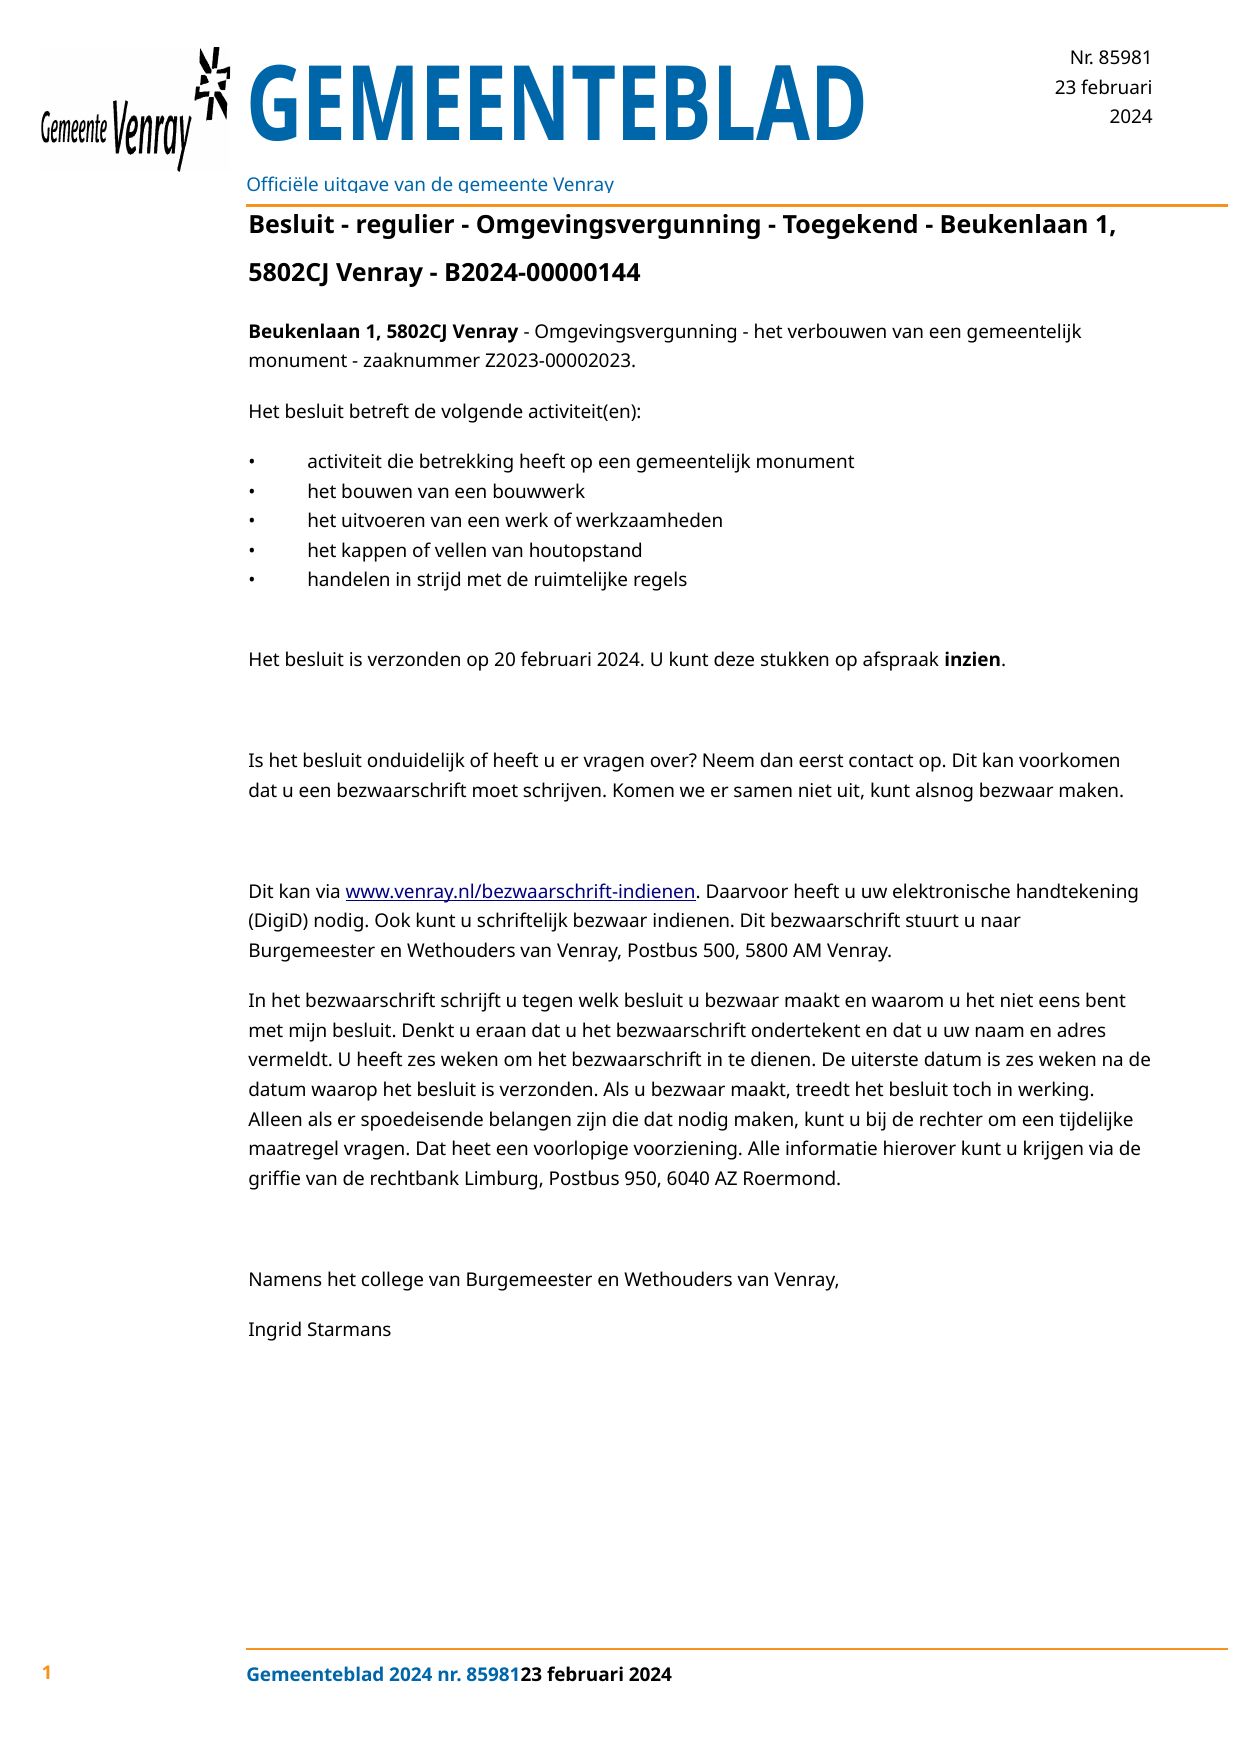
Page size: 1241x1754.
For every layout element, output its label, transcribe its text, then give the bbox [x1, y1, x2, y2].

list handelen in strijd met de ruimtelijke regels [248, 567, 1152, 592]
list het uitvoeren van een werk of werkzaamheden [248, 507, 1152, 533]
text Het besluit is verzonden op 20 februari 2024. U kunt deze stukken op afspraak inzien. [248, 647, 1152, 672]
list het bouwen van een bouwwerk [248, 478, 1152, 504]
text Dit kan via www.venray.nl/bezwaarschrift-indienen. Daarvoor heeft u uw elektronische handtekening (DigiD) nodig. Ook kunt u schriftelijk bezwaar indienen. Dit bezwaarschrift stuurt u naar Burgemeester en Wethouders van Venray, Postbus 500, 5800 AM Venray. [248, 878, 1152, 963]
text Namens het college van Burgemeester en Wethouders van Venray, [248, 1266, 1152, 1292]
text In het bezwaarschrift schrijft u tegen welk besluit u bezwaar maakt en waarom u het niet eens bent met mijn besluit. Denkt u eraan dat u het bezwaarschrift ondertekent en dat u uw naam en adres vermeldt. U heeft zes weken om het bezwaarschrift in te dienen. De uiterste datum is zes weken na de datum waarop het besluit is verzonden. Als u bezwaar maakt, treedt het besluit toch in werking. Alleen als er spoedeisende belangen zijn die dat nodig maken, kunt u bij de rechter om een tijdelijke maatregel vragen. Dat heet een voorlopige voorziening. Alle informatie hierover kunt u krijgen via de griffie van de rechtbank Limburg, Postbus 950, 6040 AZ Roermond. [248, 987, 1152, 1191]
list activiteit die betrekking heeft op een gemeentelijk monument [248, 448, 1152, 474]
text Besluit - regulier - Omgevingsvergunning - Toegekend - Beukenlaan 1, 5802CJ Venray - B2024-00000144 [248, 207, 1152, 288]
text Het besluit betreft de volgende activiteit(en): [248, 398, 1152, 424]
text Ingrid Starmans [248, 1316, 1152, 1342]
picture [41, 47, 231, 172]
text Beukenlaan 1, 5802CJ Venray - Omgevingsvergunning - het verbouwen van een gemeentelijk monument - zaaknummer Z2023-00002023. [248, 318, 1152, 373]
text Is het besluit onduidelijk of heeft u er vragen over? Neem dan eerst contact op. Dit kan voorkomen dat u een bezwaarschrift moet schrijven. Komen we er samen niet uit, kunt alsnog bezwaar maken. [248, 747, 1152, 803]
list het kappen of vellen van houtopstand [248, 537, 1152, 563]
